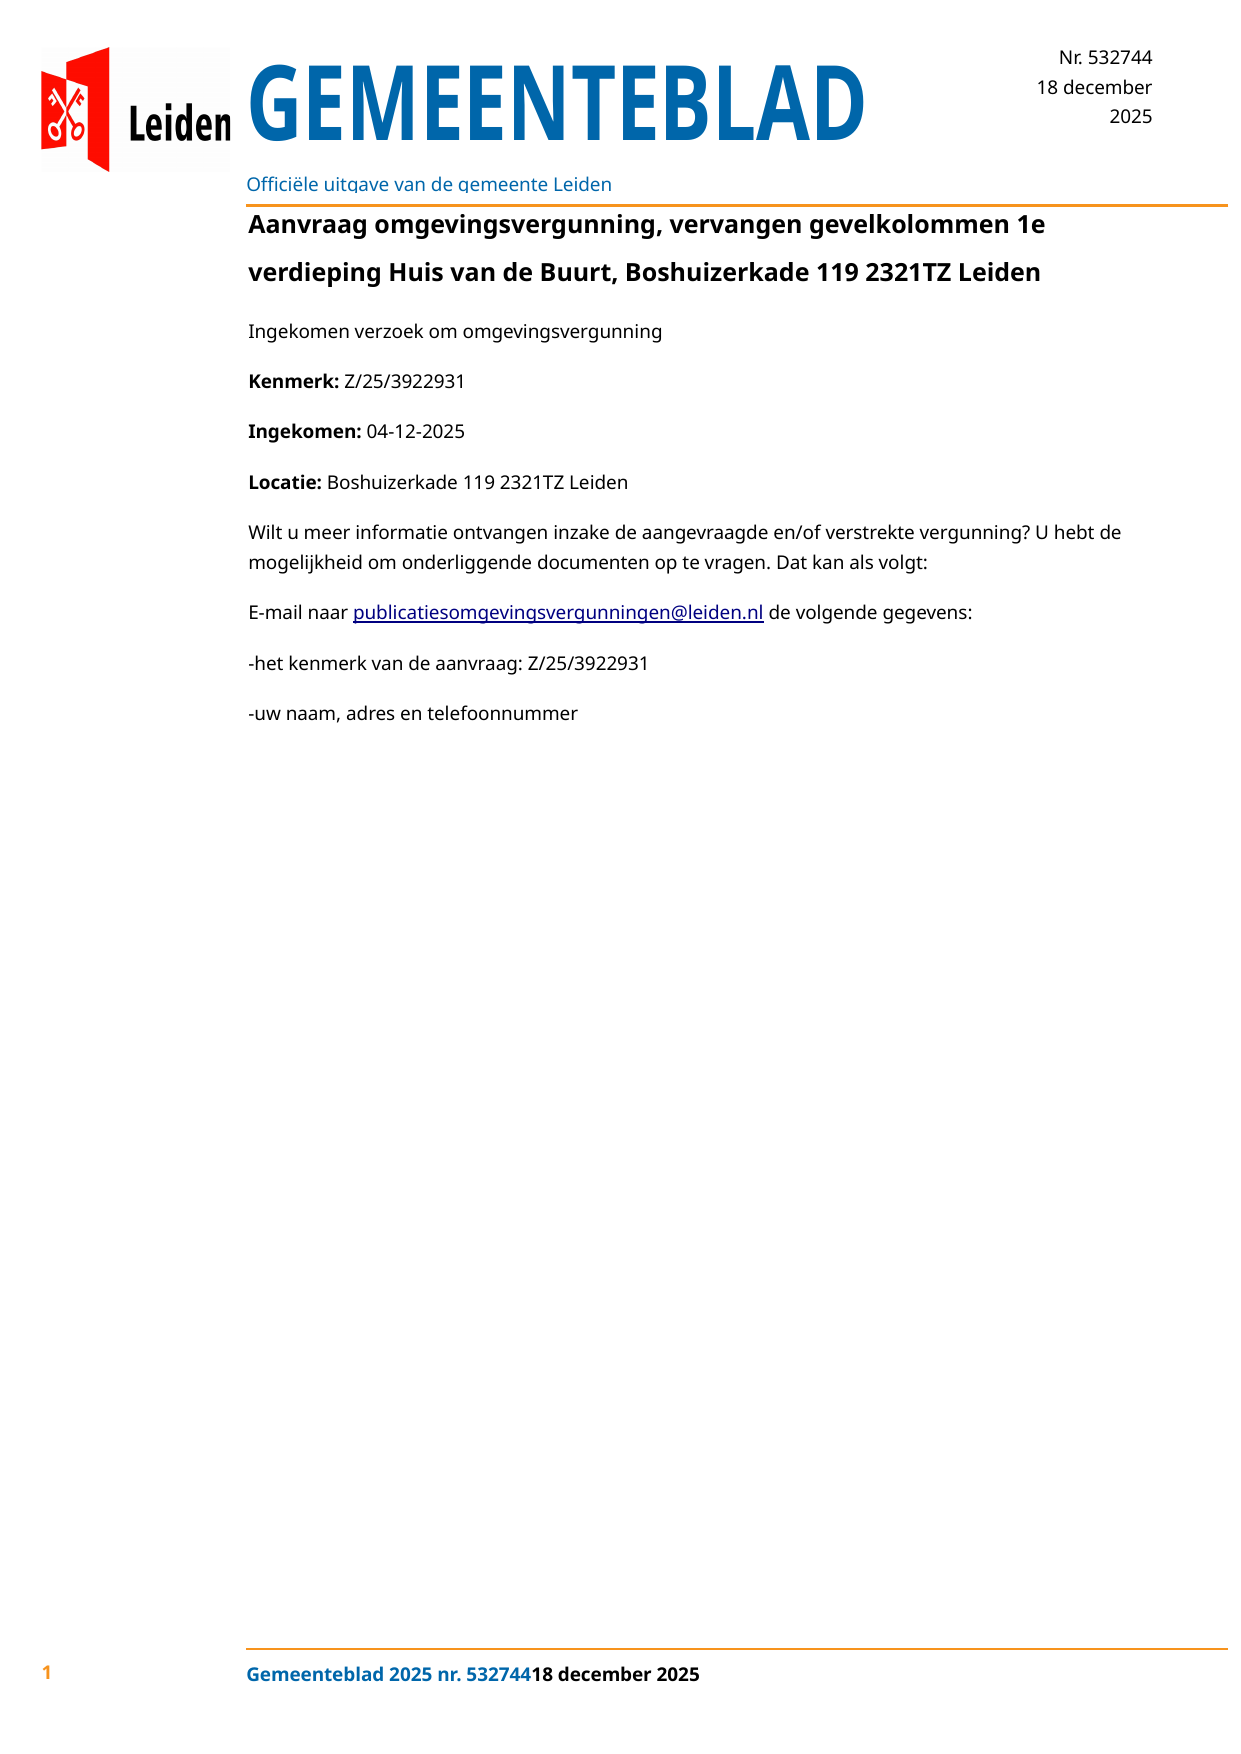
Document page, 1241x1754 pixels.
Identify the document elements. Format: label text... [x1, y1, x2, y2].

text -het kenmerk van de aanvraag: Z/25/3922931 [248, 650, 1152, 676]
text Ingekomen: 04-12-2025 [248, 419, 1152, 444]
text Locatie: Boshuizerkade 119 2321TZ Leiden [248, 469, 1152, 495]
text E-mail naar publicatiesomgevingsvergunningen@leiden.nl de volgende gegevens: [248, 599, 1152, 625]
text Ingekomen verzoek om omgevingsvergunning [248, 318, 1152, 344]
picture [41, 47, 231, 172]
text -uw naam, adres en telefoonnummer [248, 700, 1152, 726]
text Aanvraag omgevingsvergunning, vervangen gevelkolommen 1e verdieping Huis van de Buurt, Boshuizerkade 119 2321TZ Leiden [248, 207, 1152, 288]
text Kenmerk: Z/25/3922931 [248, 368, 1152, 394]
text Wilt u meer informatie ontvangen inzake de aangevraagde en/of verstrekte vergunning? U hebt de mogelijkheid om onderliggende documenten op te vragen. Dat kan als volgt: [248, 519, 1152, 575]
